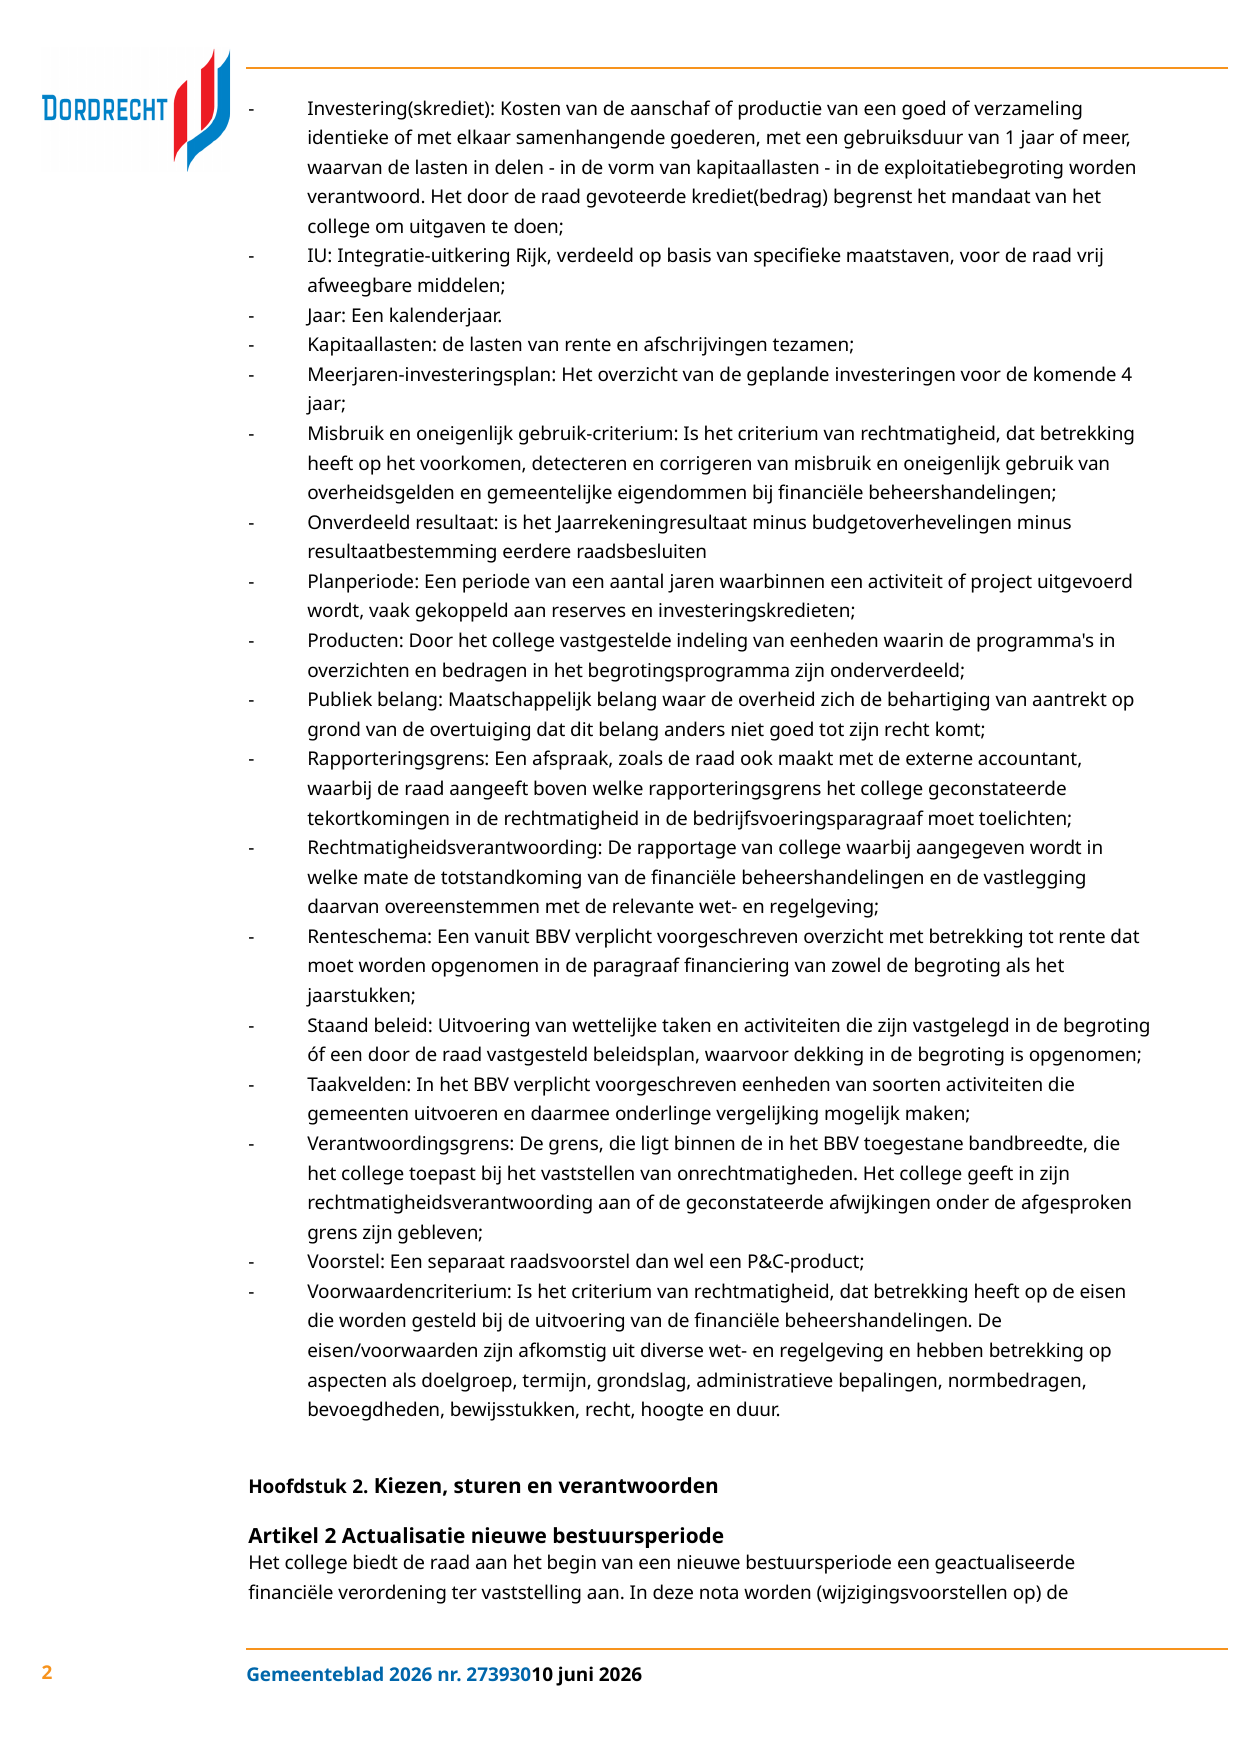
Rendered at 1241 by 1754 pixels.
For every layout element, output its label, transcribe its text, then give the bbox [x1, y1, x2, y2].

list Rechtmatigheidsverantwoording: De rapportage van college waarbij aangegeven wordt in welke mate de totstandkoming van de financiële beheershandelingen en de vastlegging daarvan overeenstemmen met de relevante wet- en regelgeving; [248, 834, 1152, 919]
list Taakvelden: In het BBV verplicht voorgeschreven eenheden van soorten activiteiten die gemeenten uitvoeren en daarmee onderlinge vergelijking mogelijk maken; [248, 1071, 1152, 1126]
list Onverdeeld resultaat: is het Jaarrekeningresultaat minus budgetoverhevelingen minus resultaatbestemming eerdere raadsbesluiten [248, 509, 1152, 564]
list Voorstel: Een separaat raadsvoorstel dan wel een P&C-product; [248, 1248, 1152, 1274]
text Het college biedt de raad aan het begin van een nieuwe bestuursperiode een geactualiseerde financiële verordening ter vaststelling aan. In deze nota worden (wijzigingsvoorstellen op) de [248, 1549, 1152, 1605]
list Jaar: Een kalenderjaar. [248, 302, 1152, 328]
list Misbruik en oneigenlijk gebruik-criterium: Is het criterium van rechtmatigheid, dat betrekking heeft op het voorkomen, detecteren en corrigeren van misbruik en oneigenlijk gebruik van overheidsgelden en gemeentelijke eigendommen bij financiële beheershandelingen; [248, 420, 1152, 505]
list Rapporteringsgrens: Een afspraak, zoals de raad ook maakt met de externe accountant, waarbij de raad aangeeft boven welke rapporteringsgrens het college geconstateerde tekortkomingen in de rechtmatigheid in de bedrijfsvoeringsparagraaf moet toelichten; [248, 746, 1152, 831]
text Artikel 2 Actualisatie nieuwe bestuursperiode [248, 1521, 1152, 1549]
list IU: Integratie-uitkering Rijk, verdeeld op basis van specifieke maatstaven, voor de raad vrij afweegbare middelen; [248, 243, 1152, 298]
list Renteschema: Een vanuit BBV verplicht voorgeschreven overzicht met betrekking tot rente dat moet worden opgenomen in de paragraaf financiering van zowel de begroting als het jaarstukken; [248, 923, 1152, 1008]
list Meerjaren-investeringsplan: Het overzicht van de geplande investeringen voor de komende 4 jaar; [248, 361, 1152, 416]
list Kapitaallasten: de lasten van rente en afschrijvingen tezamen; [248, 331, 1152, 357]
text Hoofdstuk 2. Kiezen, sturen en verantwoorden [248, 1472, 1152, 1500]
list Verantwoordingsgrens: De grens, die ligt binnen de in het BBV toegestane bandbreedte, die het college toepast bij het vaststellen van onrechtmatigheden. Het college geeft in zijn rechtmatigheidsverantwoording aan of de geconstateerde afwijkingen onder de afgesproken grens zijn gebleven; [248, 1130, 1152, 1245]
list Voorwaardencriterium: Is het criterium van rechtmatigheid, dat betrekking heeft op de eisen die worden gesteld bij de uitvoering van de financiële beheershandelingen. De eisen/voorwaarden zijn afkomstig uit diverse wet- en regelgeving en hebben betrekking op aspecten als doelgroep, termijn, grondslag, administratieve bepalingen, normbedragen, bevoegdheden, bewijsstukken, recht, hoogte en duur. [248, 1278, 1152, 1422]
list Staand beleid: Uitvoering van wettelijke taken en activiteiten die zijn vastgelegd in de begroting óf een door de raad vastgesteld beleidsplan, waarvoor dekking in de begroting is opgenomen; [248, 1012, 1152, 1067]
picture [41, 47, 231, 172]
list Publiek belang: Maatschappelijk belang waar de overheid zich de behartiging van aantrekt op grond van de overtuiging dat dit belang anders niet goed tot zijn recht komt; [248, 686, 1152, 742]
list Producten: Door het college vastgestelde indeling van eenheden waarin de programma's in overzichten en bedragen in het begrotingsprogramma zijn onderverdeeld; [248, 627, 1152, 683]
list Investering(skrediet): Kosten van de aanschaf of productie van een goed of verzameling identieke of met elkaar samenhangende goederen, met een gebruiksduur van 1 jaar of meer, waarvan de lasten in delen - in de vorm van kapitaallasten - in de exploitatiebegroting worden verantwoord. Het door de raad gevoteerde krediet(bedrag) begrenst het mandaat van het college om uitgaven te doen; [248, 95, 1152, 239]
list Planperiode: Een periode van een aantal jaren waarbinnen een activiteit of project uitgevoerd wordt, vaak gekoppeld aan reserves en investeringskredieten; [248, 568, 1152, 623]
